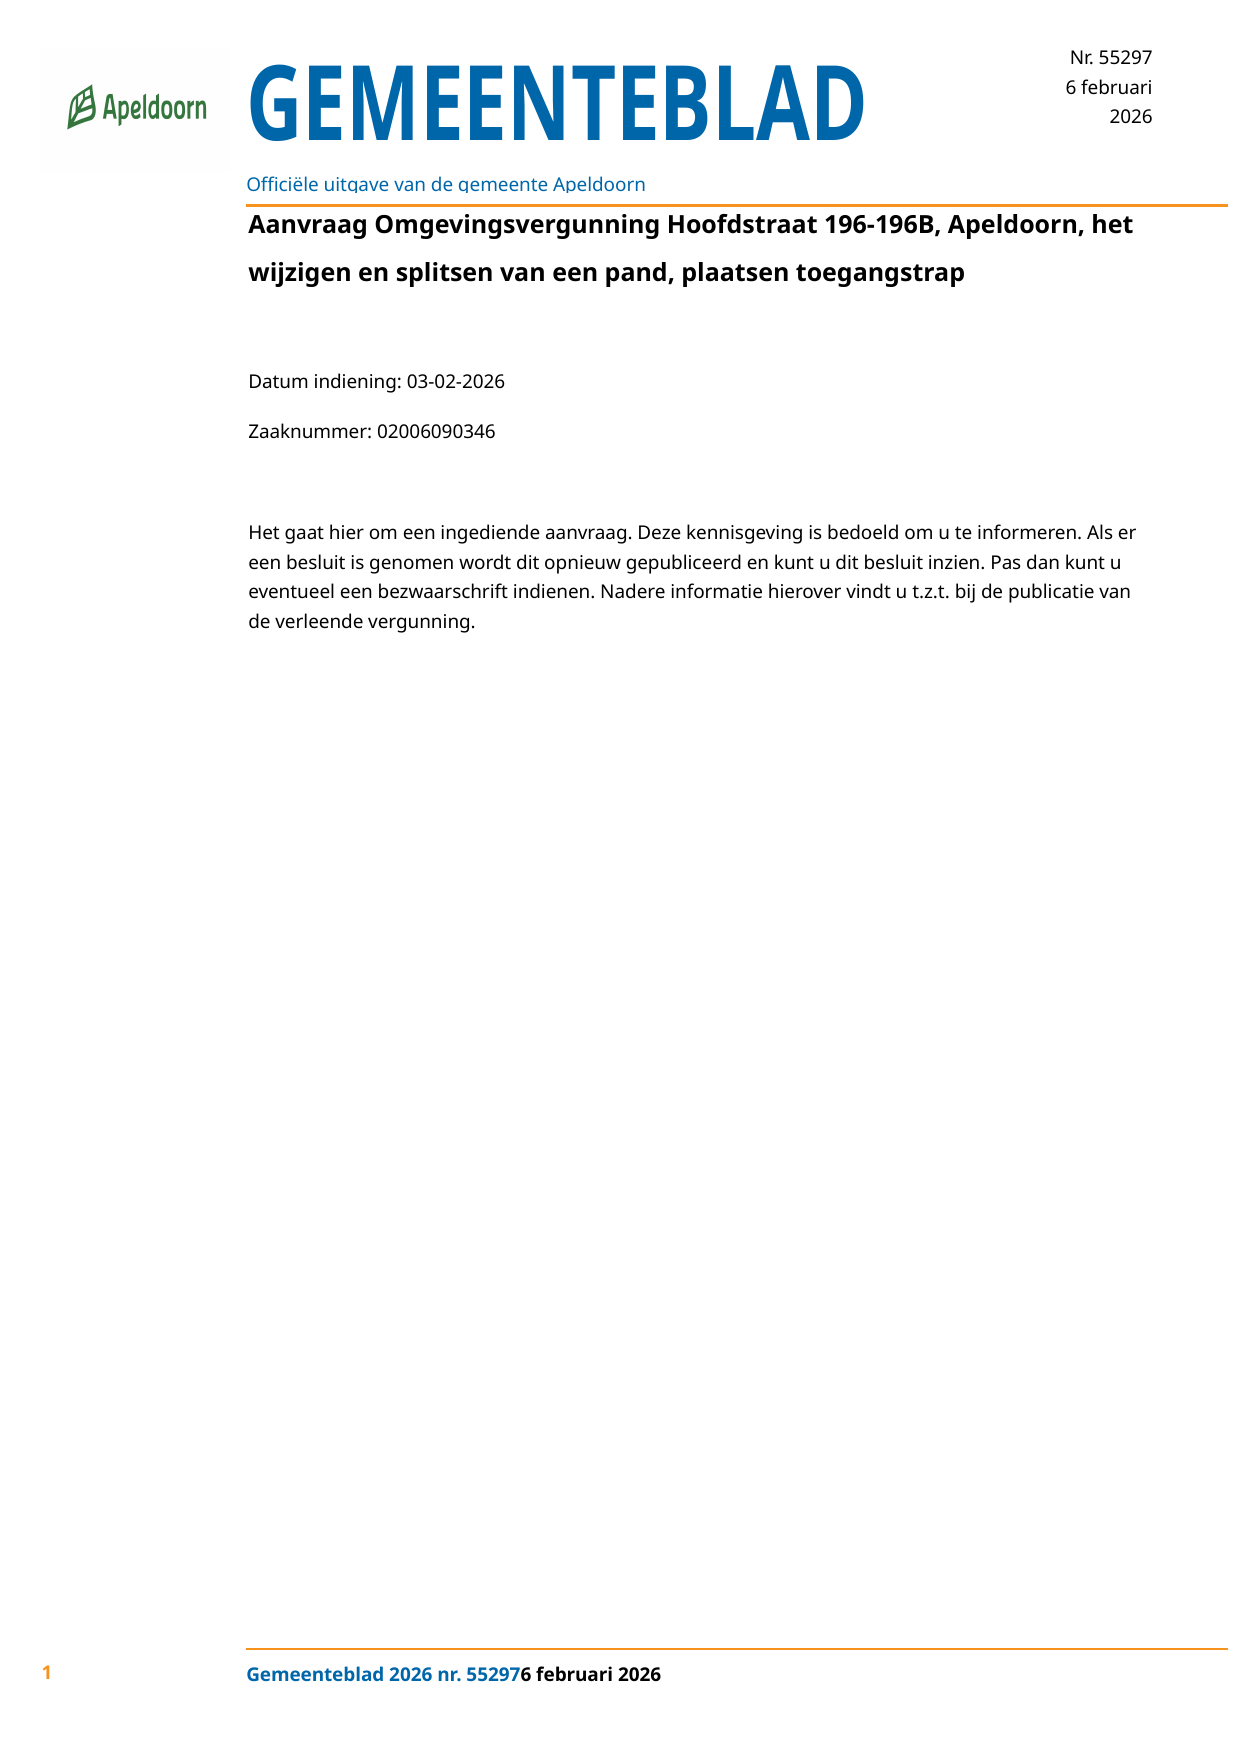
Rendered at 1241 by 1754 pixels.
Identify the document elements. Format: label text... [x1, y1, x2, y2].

text Aanvraag Omgevingsvergunning Hoofdstraat 196-196B, Apeldoorn, het wijzigen en splitsen van een pand, plaatsen toegangstrap [248, 207, 1152, 288]
picture [41, 47, 231, 172]
text Datum indiening: 03-02-2026 [248, 368, 1152, 394]
text Het gaat hier om een ingediende aanvraag. Deze kennisgeving is bedoeld om u te informeren. Als er een besluit is genomen wordt dit opnieuw gepubliceerd en kunt u dit besluit inzien. Pas dan kunt u eventueel een bezwaarschrift indienen. Nadere informatie hierover vindt u t.z.t. bij de publicatie van de verleende vergunning. [248, 519, 1152, 634]
text Zaaknummer: 02006090346 [248, 419, 1152, 444]
